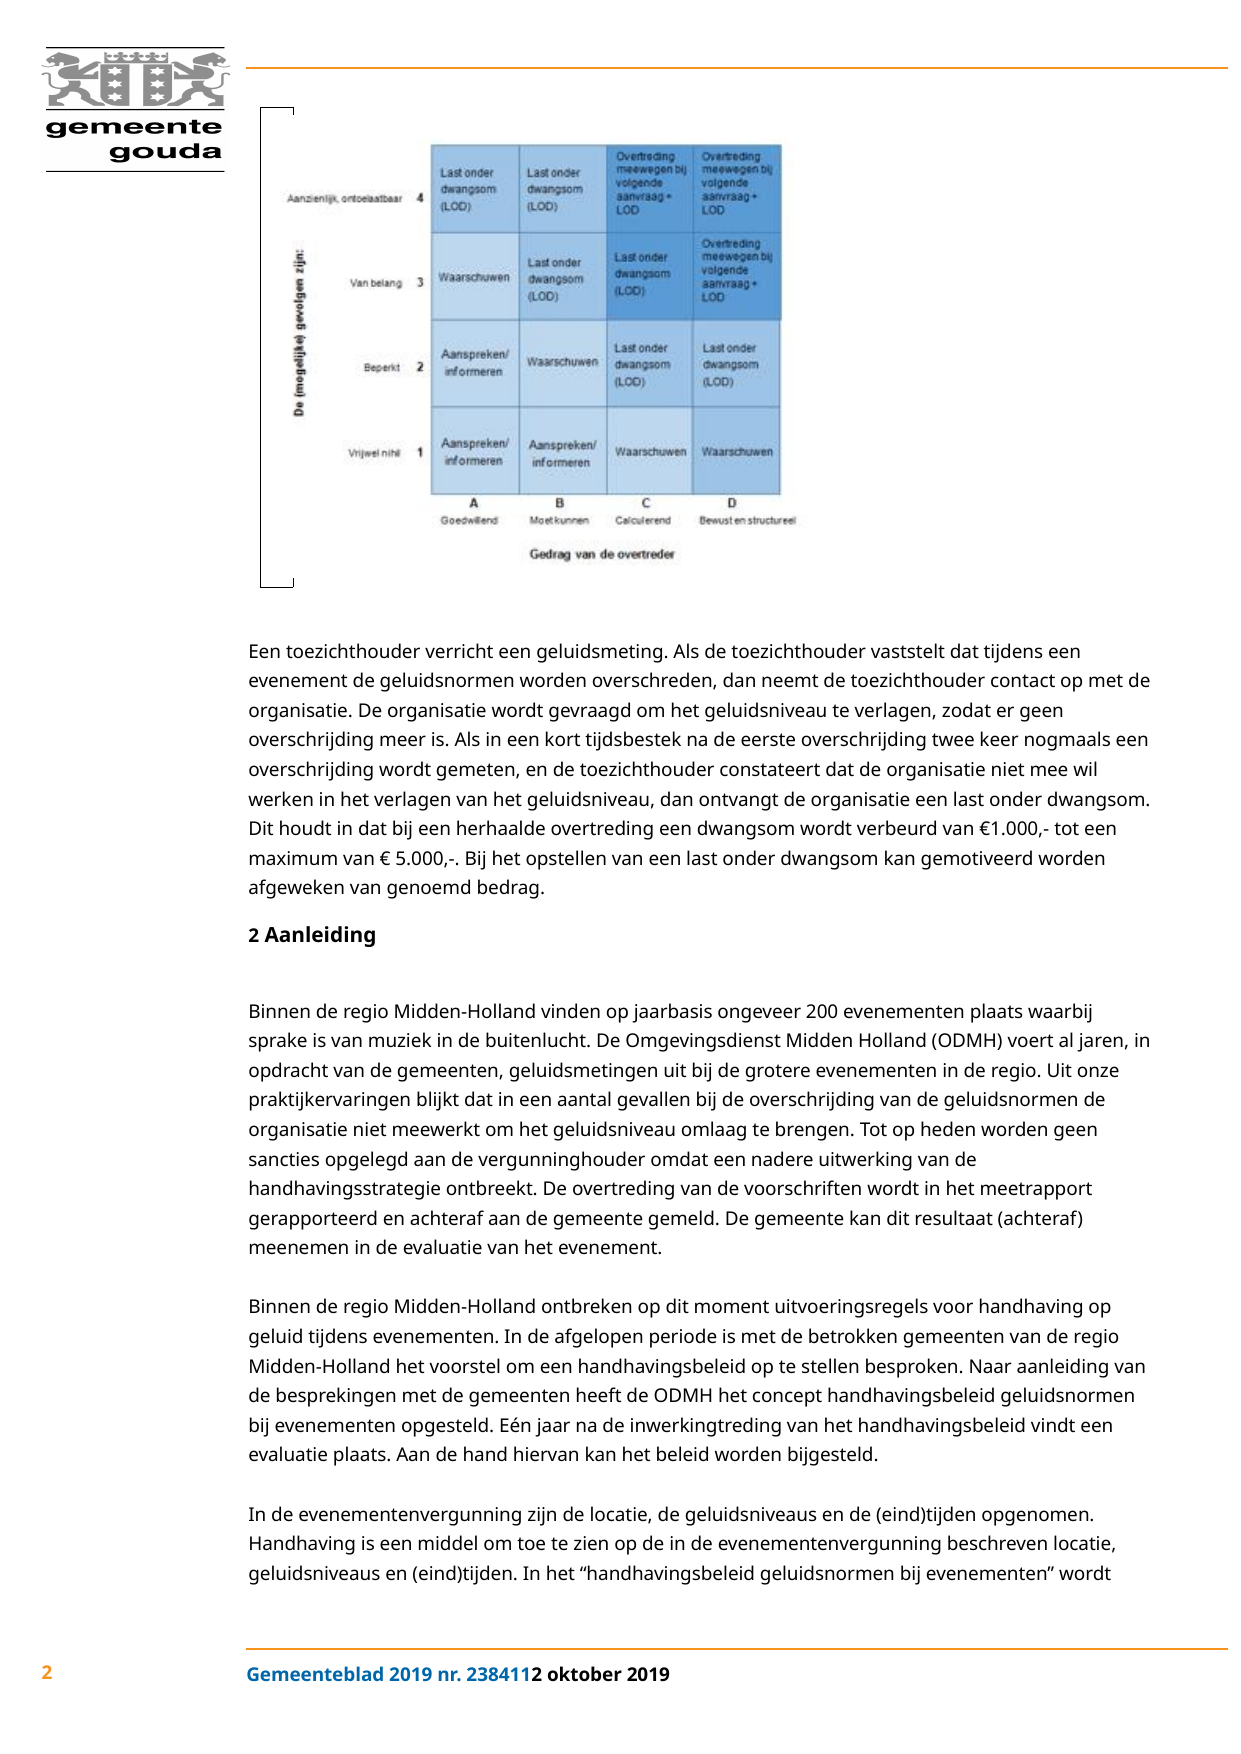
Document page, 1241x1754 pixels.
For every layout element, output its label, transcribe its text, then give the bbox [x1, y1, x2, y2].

text 2 Aanleiding [248, 920, 1152, 949]
picture [41, 47, 231, 172]
text Een toezichthouder verricht een geluidsmeting. Als de toezichthouder vaststelt dat tijdens een evenement de geluidsnormen worden overschreden, dan neemt de toezichthouder contact op met de organisatie. De organisatie wordt gevraagd om het geluidsniveau te verlagen, zodat er geen overschrijding meer is. Als in een kort tijdsbestek na de eerste overschrijding twee keer nogmaals een overschrijding wordt gemeten, en de toezichthouder constateert dat de organisatie niet mee wil werken in het verlagen van het geluidsniveau, dan ontvangt de organisatie een last onder dwangsom. Dit houdt in dat bij een herhaalde overtreding een dwangsom wordt verbeurd van €1.000,- tot een maximum van € 5.000,-. Bij het opstellen van een last onder dwangsom kan gemotiveerd worden afgeweken van genoemd bedrag. [248, 638, 1152, 900]
picture [268, 115, 825, 578]
text Binnen de regio Midden-Holland ontbreken op dit moment uitvoeringsregels voor handhaving op geluid tijdens evenementen. In de afgelopen periode is met de betrokken gemeenten van de regio Midden-Holland het voorstel om een handhavingsbeleid op te stellen besproken. Naar aanleiding van de besprekingen met de gemeenten heeft de ODMH het concept handhavingsbeleid geluidsnormen bij evenementen opgesteld. Eén jaar na de inwerkingtreding van het handhavingsbeleid vindt een evaluatie plaats. Aan de hand hiervan kan het beleid worden bijgesteld. [248, 1294, 1152, 1467]
text In de evenementenvergunning zijn de locatie, de geluidsniveaus en de (eind)tijden opgenomen. Handhaving is een middel om toe te zien op de in de evenementenvergunning beschreven locatie, geluidsniveaus en (eind)tijden. In het “handhavingsbeleid geluidsnormen bij evenementen” wordt [248, 1501, 1152, 1586]
text Binnen de regio Midden-Holland vinden op jaarbasis ongeveer 200 evenementen plaats waarbij sprake is van muziek in de buitenlucht. De Omgevingsdienst Midden Holland (ODMH) voert al jaren, in opdracht van de gemeenten, geluidsmetingen uit bij de grotere evenementen in de regio. Uit onze praktijkervaringen blijkt dat in een aantal gevallen bij de overschrijding van de geluidsnormen de organisatie niet meewerkt om het geluidsniveau omlaag te brengen. Tot op heden worden geen sancties opgelegd aan de vergunninghouder omdat een nadere uitwerking van de handhavingsstrategie ontbreekt. De overtreding van de voorschriften wordt in het meetrapport gerapporteerd en achteraf aan de gemeente gemeld. De gemeente kan dit resultaat (achteraf) meenemen in de evaluatie van het evenement. [248, 998, 1152, 1260]
